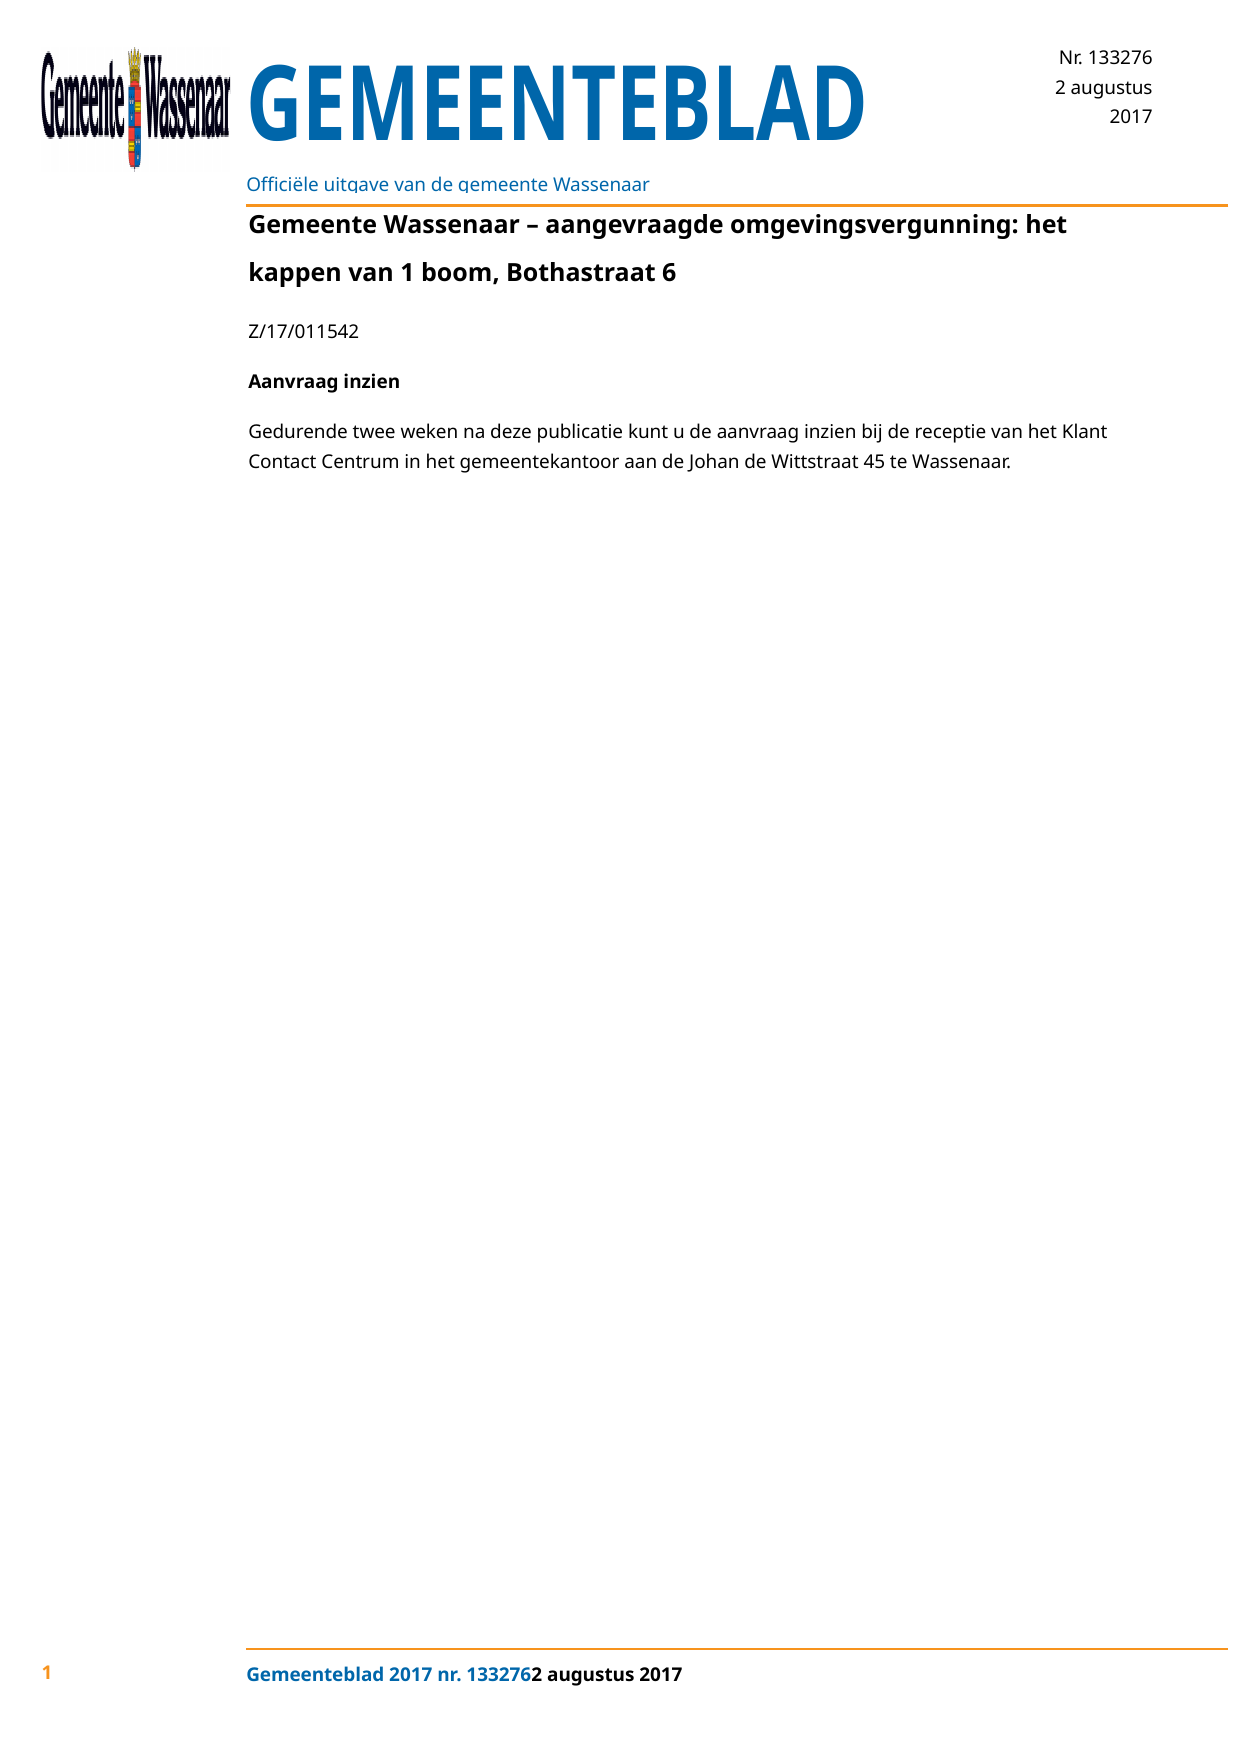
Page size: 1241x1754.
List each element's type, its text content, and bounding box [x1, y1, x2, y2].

text Aanvraag inzien [248, 368, 1152, 394]
picture [41, 47, 231, 172]
text Gemeente Wassenaar – aangevraagde omgevingsvergunning: het kappen van 1 boom, Bothastraat 6 [248, 207, 1152, 288]
text Gedurende twee weken na deze publicatie kunt u de aanvraag inzien bij de receptie van het Klant Contact Centrum in het gemeentekantoor aan de Johan de Wittstraat 45 te Wassenaar. [248, 419, 1152, 474]
text Z/17/011542 [248, 318, 1152, 344]
